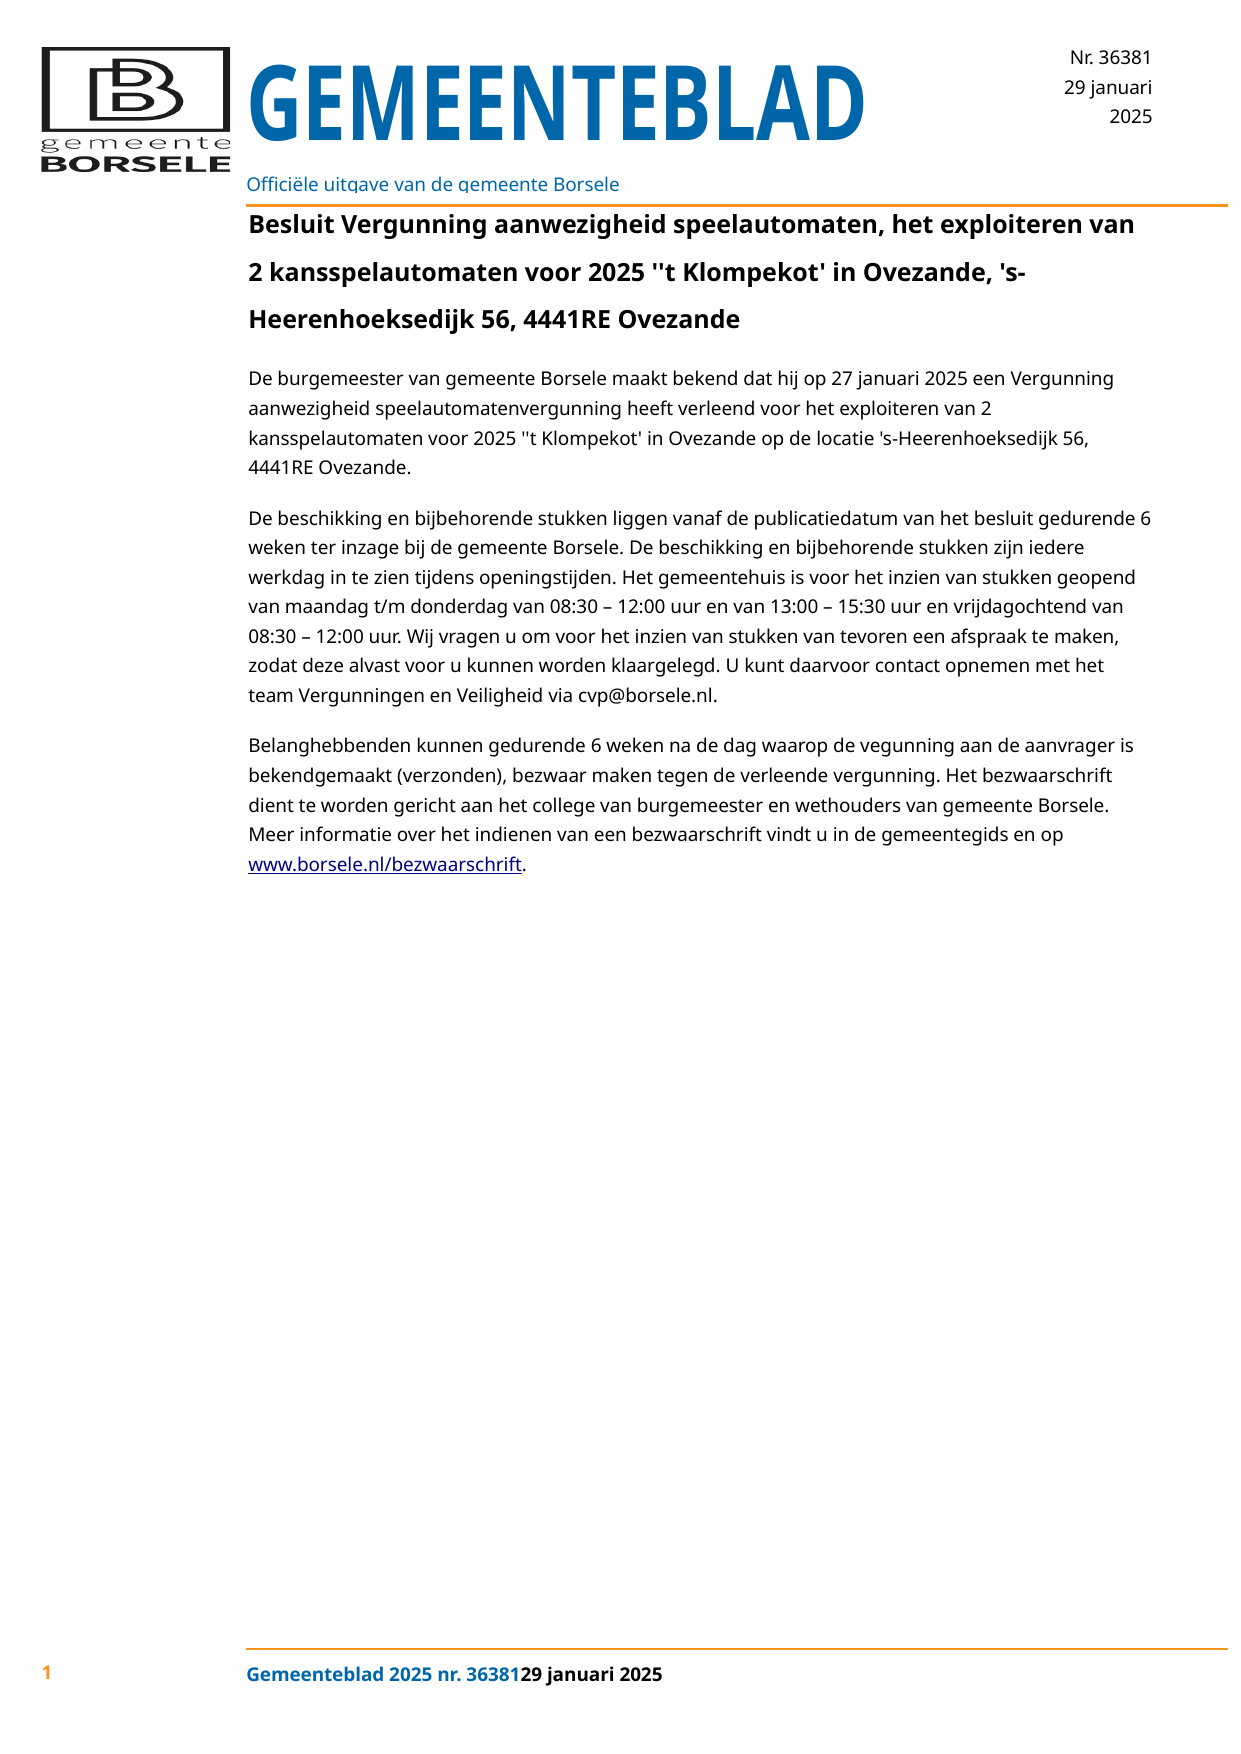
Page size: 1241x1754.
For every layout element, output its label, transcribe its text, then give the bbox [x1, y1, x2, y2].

text Besluit Vergunning aanwezigheid speelautomaten, het exploiteren van 2 kansspelautomaten voor 2025 ''t Klompekot' in Ovezande, 's-Heerenhoeksedijk 56, 4441RE Ovezande [248, 207, 1152, 336]
text De burgemeester van gemeente Borsele maakt bekend dat hij op 27 januari 2025 een Vergunning aanwezigheid speelautomatenvergunning heeft verleend voor het exploiteren van 2 kansspelautomaten voor 2025 ''t Klompekot' in Ovezande op de locatie 's-Heerenhoeksedijk 56, 4441RE Ovezande. [248, 366, 1152, 480]
text Belanghebbenden kunnen gedurende 6 weken na de dag waarop de vegunning aan de aanvrager is bekendgemaakt (verzonden), bezwaar maken tegen de verleende vergunning. Het bezwaarschrift dient te worden gericht aan het college van burgemeester en wethouders van gemeente Borsele. Meer informatie over het indienen van een bezwaarschrift vindt u in de gemeentegids en op www.borsele.nl/bezwaarschrift. [248, 733, 1152, 877]
picture [41, 47, 231, 172]
text De beschikking en bijbehorende stukken liggen vanaf de publicatiedatum van het besluit gedurende 6 weken ter inzage bij de gemeente Borsele. De beschikking en bijbehorende stukken zijn iedere werkdag in te zien tijdens openingstijden. Het gemeentehuis is voor het inzien van stukken geopend van maandag t/m donderdag van 08:30 – 12:00 uur en van 13:00 – 15:30 uur en vrijdagochtend van 08:30 – 12:00 uur. Wij vragen u om voor het inzien van stukken van tevoren een afspraak te maken, zodat deze alvast voor u kunnen worden klaargelegd. U kunt daarvoor contact opnemen met het team Vergunningen en Veiligheid via cvp@borsele.nl. [248, 505, 1152, 708]
